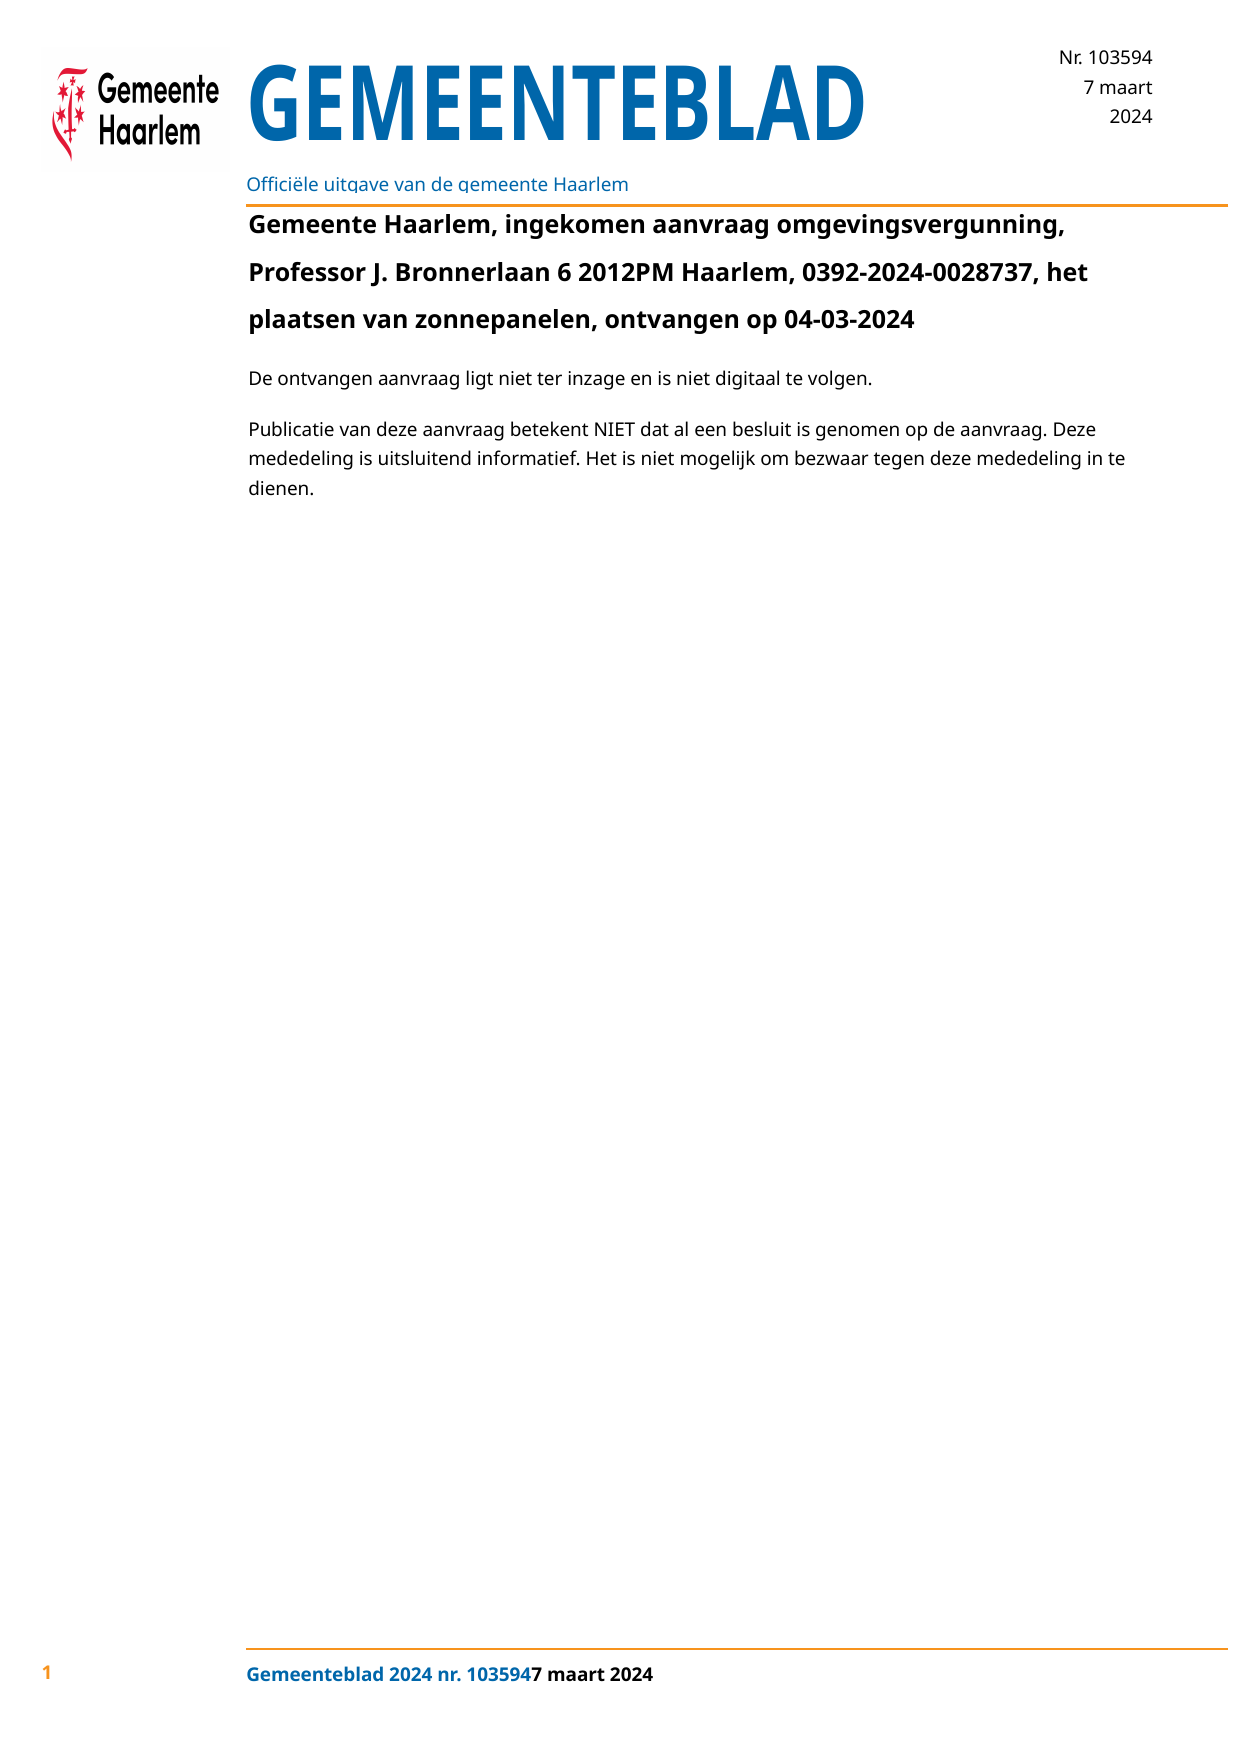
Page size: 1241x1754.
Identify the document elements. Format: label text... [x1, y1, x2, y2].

text De ontvangen aanvraag ligt niet ter inzage en is niet digitaal te volgen. [248, 366, 1152, 391]
text Publicatie van deze aanvraag betekent NIET dat al een besluit is genomen op de aanvraag. Deze mededeling is uitsluitend informatief. Het is niet mogelijk om bezwaar tegen deze mededeling in te dienen. [248, 416, 1152, 501]
text Gemeente Haarlem, ingekomen aanvraag omgevingsvergunning, Professor J. Bronnerlaan 6 2012PM Haarlem, 0392-2024-0028737, het plaatsen van zonnepanelen, ontvangen op 04-03-2024 [248, 207, 1152, 336]
picture [41, 47, 231, 172]
